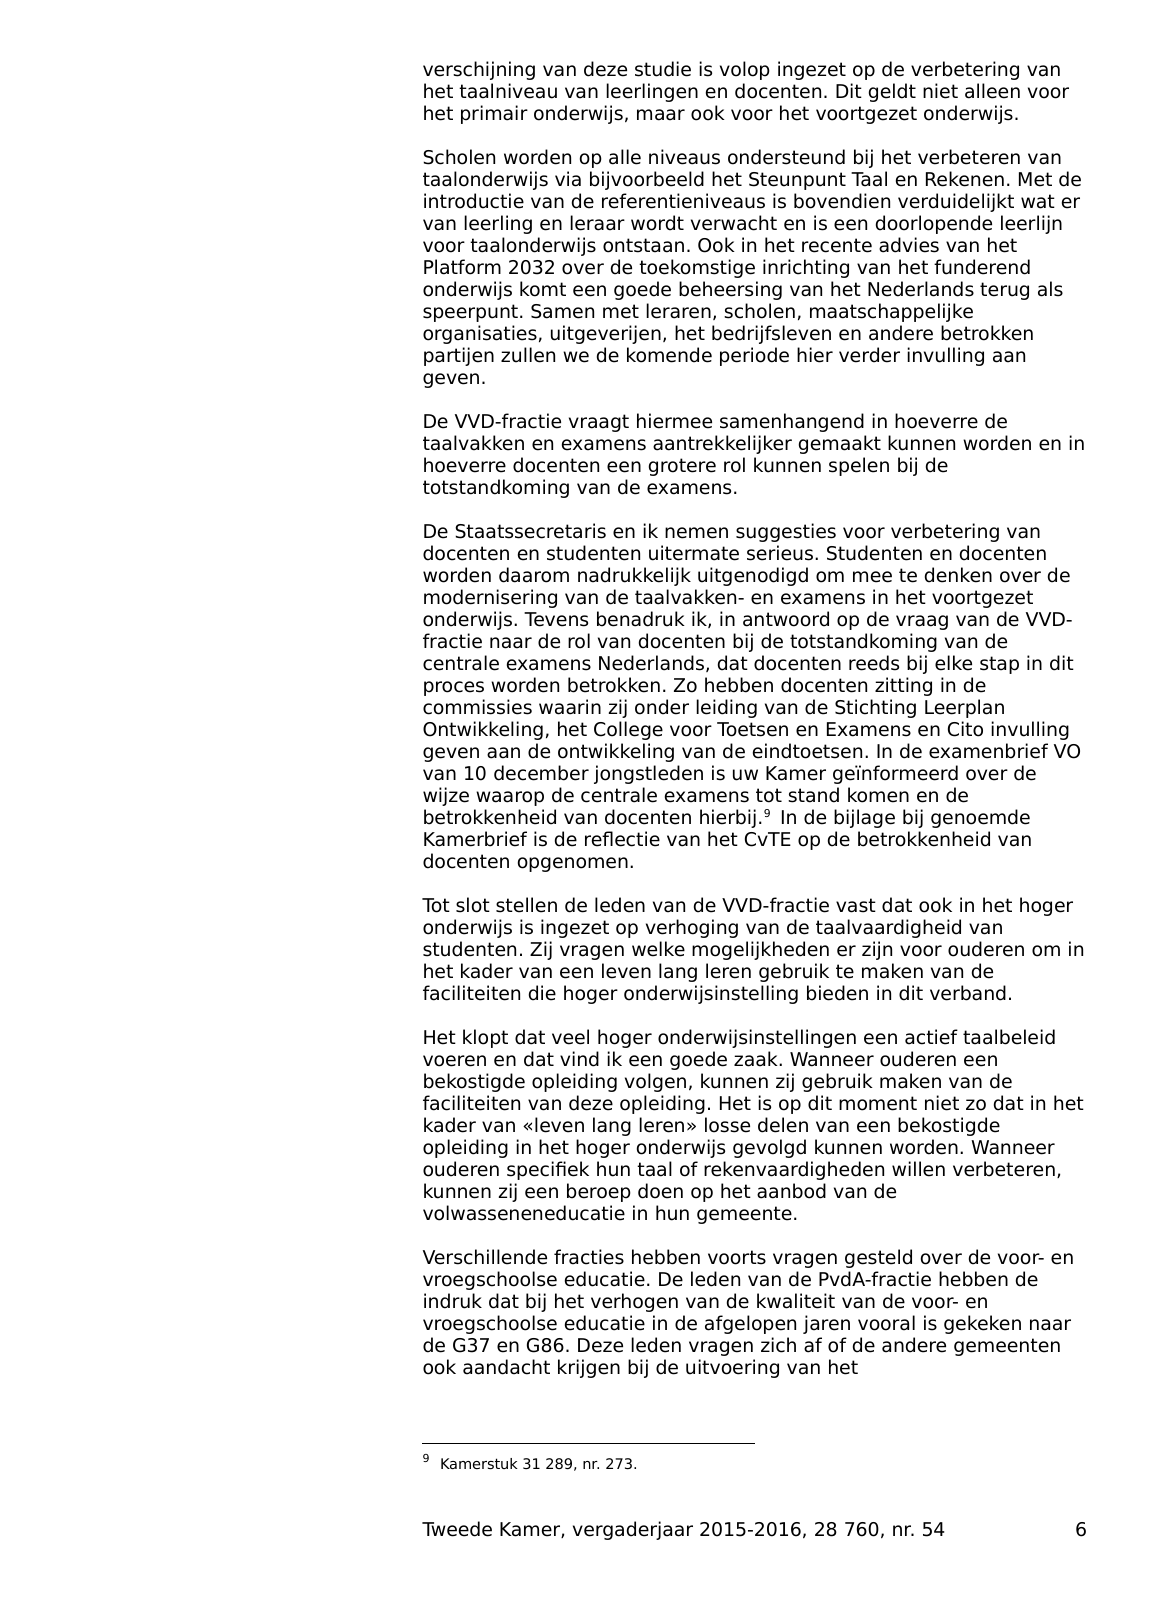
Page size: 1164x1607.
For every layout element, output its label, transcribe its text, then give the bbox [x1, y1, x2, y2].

text Kamerstuk 31 289, nr. 273. [422, 1452, 1087, 1474]
text De Staatssecretaris en ik nemen suggesties voor verbetering van docenten en studenten uitermate serieus. Studenten en docenten worden daarom nadrukkelijk uitgenodigd om mee te denken over de modernisering van de taalvakken- en examens in het voortgezet onderwijs. Tevens benadruk ik, in antwoord op de vraag van de VVD-fractie naar de rol van docenten bij de totstandkoming van de centrale examens Nederlands, dat docenten reeds bij elke stap in dit proces worden betrokken. Zo hebben docenten zitting in de commissies waarin zij onder leiding van de Stichting Leerplan Ontwikkeling, het College voor Toetsen en Examens en Cito invulling geven aan de ontwikkeling van de eindtoetsen. In de examenbrief VO van 10 december jongstleden is uw Kamer geïnformeerd over de wijze waarop de centrale examens tot stand komen en de betrokkenheid van docenten hierbij. In de bijlage bij genoemde Kamerbrief is de reflectie van het CvTE op de betrokkenheid van docenten opgenomen. [422, 521, 1087, 873]
text Scholen worden op alle niveaus ondersteund bij het verbeteren van taalonderwijs via bijvoorbeeld het Steunpunt Taal en Rekenen. Met de introductie van de referentieniveaus is bovendien verduidelijkt wat er van leerling en leraar wordt verwacht en is een doorlopende leerlijn voor taalonderwijs ontstaan. Ook in het recente advies van het Platform 2032 over de toekomstige inrichting van het funderend onderwijs komt een goede beheersing van het Nederlands terug als speerpunt. Samen met leraren, scholen, maatschappelijke organisaties, uitgeverijen, het bedrijfsleven en andere betrokken partijen zullen we de komende periode hier verder invulling aan geven. [422, 147, 1087, 389]
text Verschillende fracties hebben voorts vragen gesteld over de voor- en vroegschoolse educatie. De leden van de PvdA-fractie hebben de indruk dat bij het verhogen van de kwaliteit van de voor- en vroegschoolse educatie in de afgelopen jaren vooral is gekeken naar de G37 en G86. Deze leden vragen zich af of de andere gemeenten ook aandacht krijgen bij de uitvoering van het [422, 1247, 1087, 1379]
text verschijning van deze studie is volop ingezet op de verbetering van het taalniveau van leerlingen en docenten. Dit geldt niet alleen voor het primair onderwijs, maar ook voor het voortgezet onderwijs. [422, 59, 1087, 125]
text Tot slot stellen de leden van de VVD-fractie vast dat ook in het hoger onderwijs is ingezet op verhoging van de taalvaardigheid van studenten. Zij vragen welke mogelijkheden er zijn voor ouderen om in het kader van een leven lang leren gebruik te maken van de faciliteiten die hoger onderwijsinstelling bieden in dit verband. [422, 895, 1087, 1005]
text De VVD-fractie vraagt hiermee samenhangend in hoeverre de taalvakken en examens aantrekkelijker gemaakt kunnen worden en in hoeverre docenten een grotere rol kunnen spelen bij de totstandkoming van de examens. [422, 411, 1087, 499]
text Het klopt dat veel hoger onderwijsinstellingen een actief taalbeleid voeren en dat vind ik een goede zaak. Wanneer ouderen een bekostigde opleiding volgen, kunnen zij gebruik maken van de faciliteiten van deze opleiding. Het is op dit moment niet zo dat in het kader van «leven lang leren» losse delen van een bekostigde opleiding in het hoger onderwijs gevolgd kunnen worden. Wanneer ouderen specifiek hun taal of rekenvaardigheden willen verbeteren, kunnen zij een beroep doen op het aanbod van de volwasseneneducatie in hun gemeente. [422, 1027, 1087, 1225]
